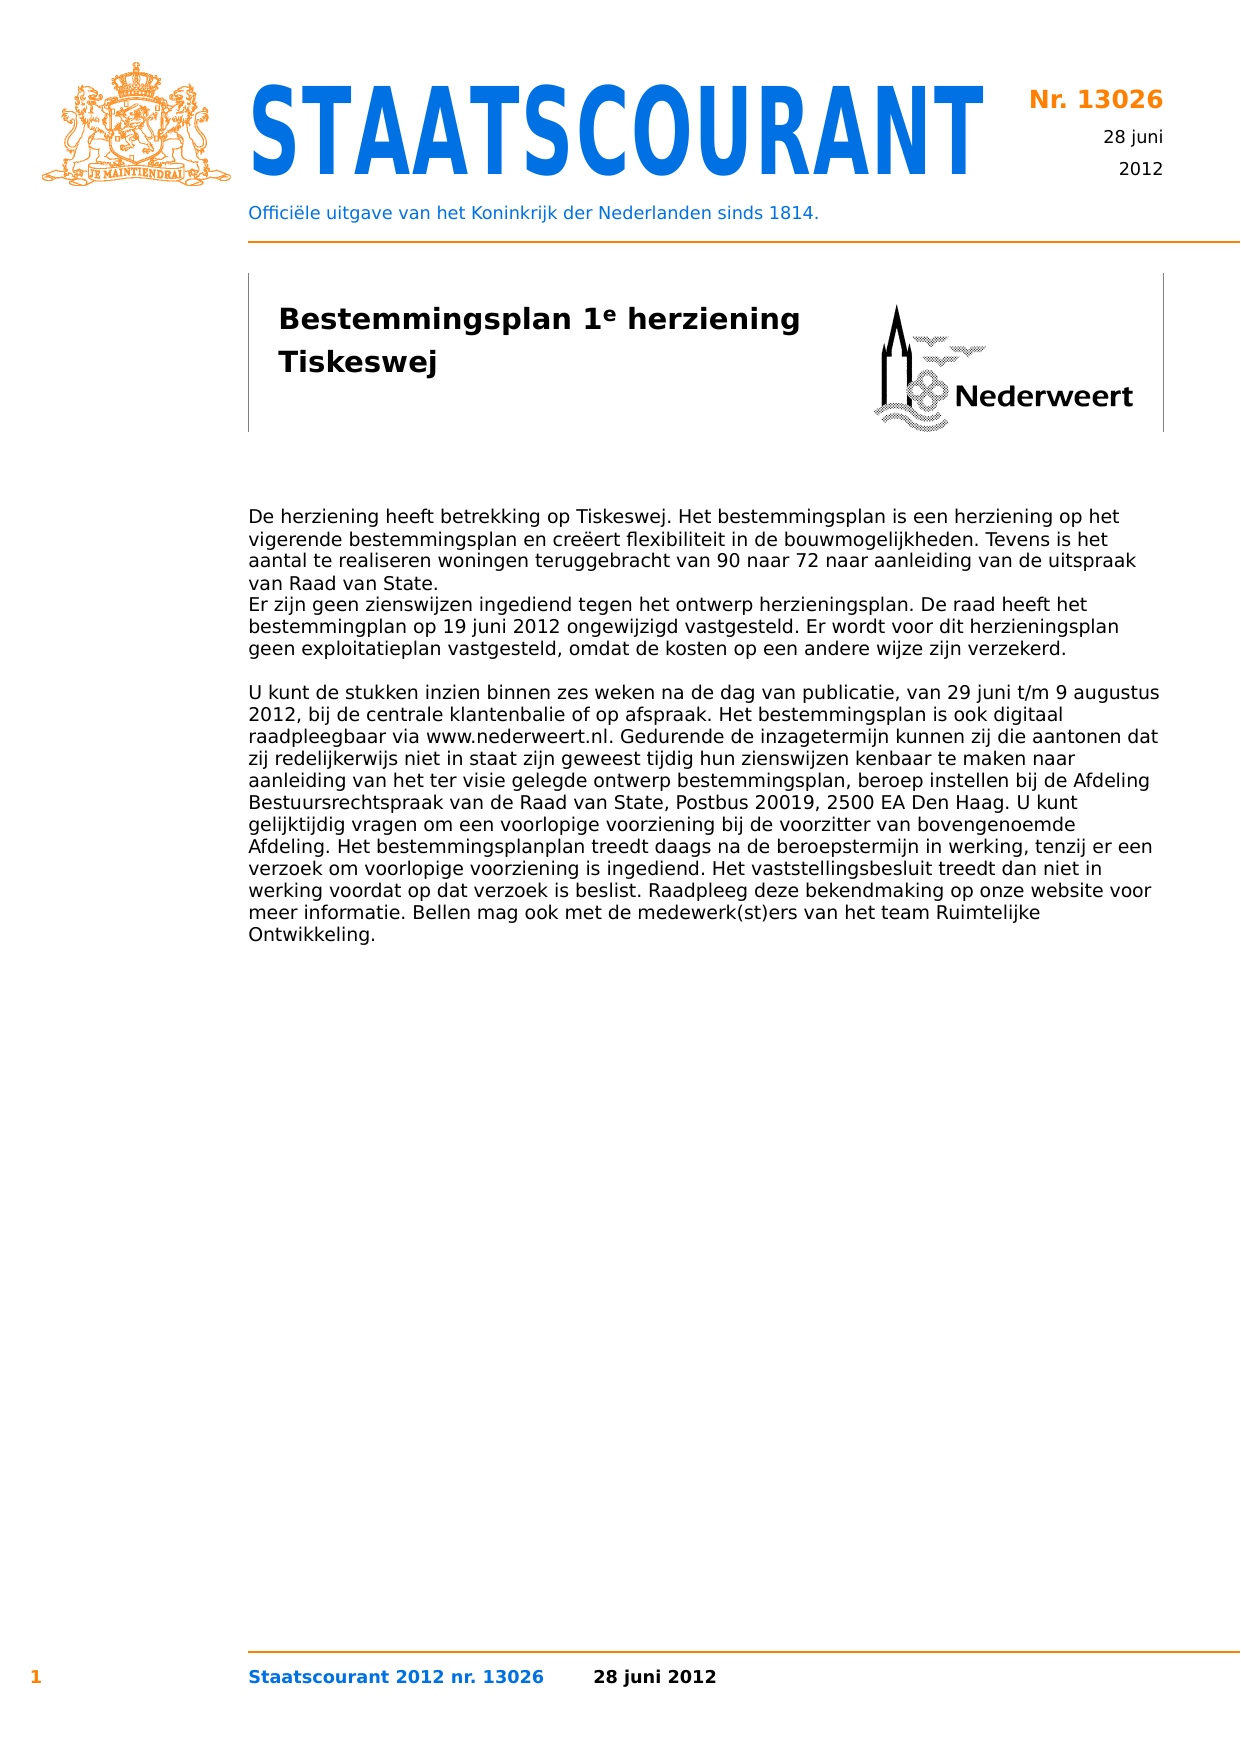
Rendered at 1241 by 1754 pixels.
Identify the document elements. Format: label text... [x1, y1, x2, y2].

table_cell 28 juni [998, 121, 1240, 153]
table_header [25, 62, 248, 241]
text De herziening heeft betrekking op Tiskeswej. Het bestemmingsplan is een herziening op het vigerende bestemmingsplan en creëert flexibiliteit in de bouwmogelijkheden. Tevens is het aantal te realiseren woningen teruggebracht van 90 naar 72 naar aanleiding van de uitspraak van Raad van State. [248, 506, 1163, 594]
table_header STAATSCOURANT [248, 62, 998, 203]
subtitle Bestemmingsplan 1e herziening Tiskeswej [249, 273, 1163, 432]
text Er zijn geen zienswijzen ingediend tegen het ontwerp herzieningsplan. De raad heeft het bestemmingplan op 19 juni 2012 ongewijzigd vastgesteld. Er wordt voor dit herzieningsplan geen exploitatieplan vastgesteld, omdat de kosten op een andere wijze zijn verzekerd. [248, 594, 1163, 660]
table_cell Officiële uitgave van het Koninkrijk der Nederlanden sinds 1814. [248, 203, 1240, 241]
text U kunt de stukken inzien binnen zes weken na de dag van publicatie, van 29 juni t/m 9 augustus 2012, bij de centrale klantenbalie of op afspraak. Het bestemmingsplan is ook digitaal raadpleegbaar via www.nederweert.nl. Gedurende de inzagetermijn kunnen zij die aantonen dat zij redelijkerwijs niet in staat zijn geweest tijdig hun zienswijzen kenbaar te maken naar aanleiding van het ter visie gelegde ontwerp bestemmingsplan, beroep instellen bij de Afdeling Bestuursrechtspraak van de Raad van State, Postbus 20019, 2500 EA Den Haag. U kunt gelijktijdig vragen om een voorlopige voorziening bij de voorzitter van bovengenoemde Afdeling. Het bestemmingsplanplan treedt daags na de beroepstermijn in werking, tenzij er een verzoek om voorlopige voorziening is ingediend. Het vaststellingsbesluit treedt dan niet in werking voordat op dat verzoek is beslist. Raadpleeg deze bekendmaking op onze website voor meer informatie. Bellen mag ook met de medewerk(st)ers van het team Ruimtelijke Ontwikkeling. [248, 682, 1163, 946]
table_header Nr. 13026 [998, 62, 1240, 121]
table_cell 2012 [998, 153, 1240, 203]
picture [873, 302, 1134, 433]
picture [41, 62, 231, 186]
